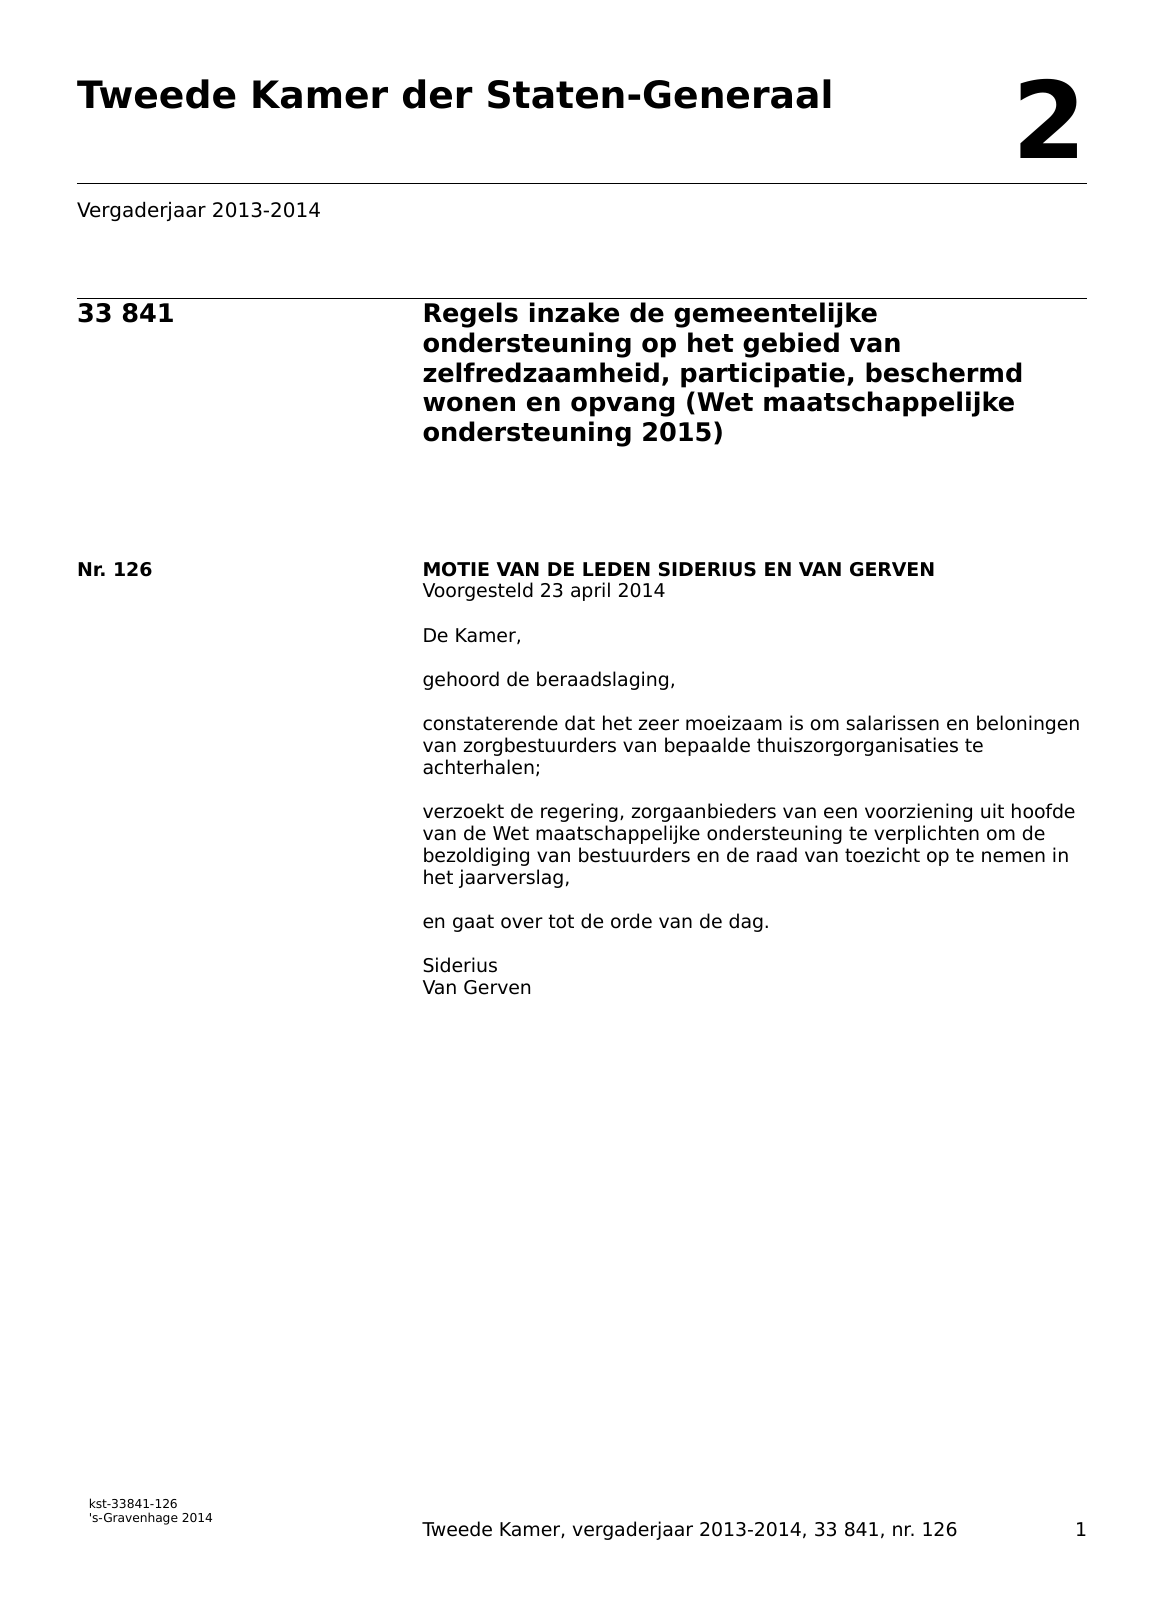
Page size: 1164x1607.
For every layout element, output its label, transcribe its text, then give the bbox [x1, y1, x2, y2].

subtitle Nr. 126 MOTIE VAN DE LEDEN SIDERIUS EN VAN GERVEN [77, 558, 1087, 580]
text 's-Gravenhage 2014 [88, 1511, 323, 1525]
text Siderius [422, 955, 1087, 977]
table_header Tweede Kamer der Staten-Generaal [77, 59, 886, 183]
text kst-33841-126 [88, 1497, 323, 1511]
text gehoord de beraadslaging, [422, 669, 1087, 691]
text verzoekt de regering, zorgaanbieders van een voorziening uit hoofde van de Wet maatschappelijke ondersteuning te verplichten om de bezoldiging van bestuurders en de raad van toezicht op te nemen in het jaarverslag, [422, 801, 1087, 889]
text constaterende dat het zeer moeizaam is om salarissen en beloningen van zorgbestuurders van bepaalde thuiszorgorganisaties te achterhalen; [422, 713, 1087, 779]
text Van Gerven [422, 977, 1087, 999]
table_cell Vergaderjaar 2013-2014 [77, 184, 1087, 298]
text Voorgesteld 23 april 2014 [422, 580, 1087, 602]
table_header 2 [886, 59, 1087, 183]
text en gaat over tot de orde van de dag. [422, 911, 1087, 933]
subtitle 33 841 Regels inzake de gemeentelijke ondersteuning op het gebied van zelfredzaamheid, participatie, beschermd wonen en opvang (Wet maatschappelijke ondersteuning 2015) [77, 299, 1087, 447]
text De Kamer, [422, 624, 1087, 647]
